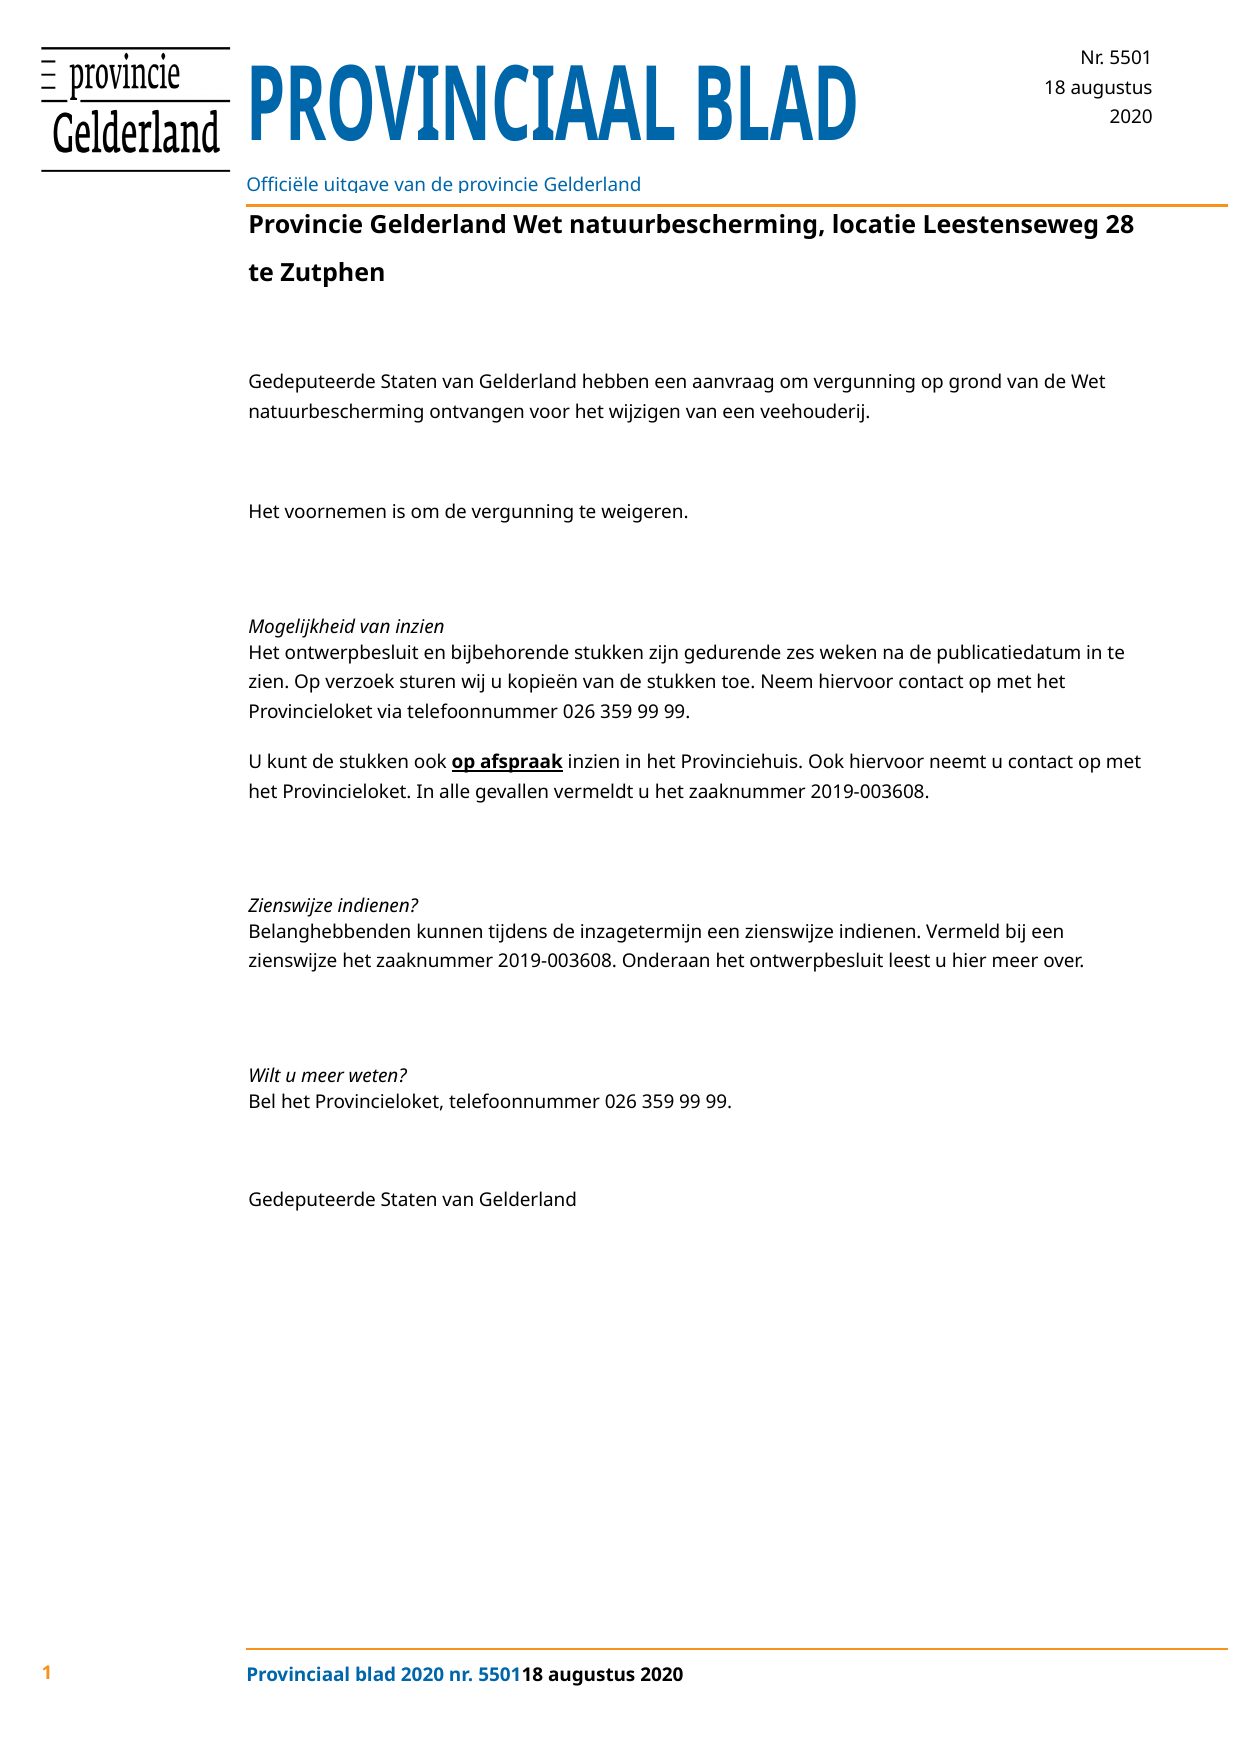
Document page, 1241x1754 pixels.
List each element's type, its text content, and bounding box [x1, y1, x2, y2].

text Het voornemen is om de vergunning te weigeren. [248, 499, 1152, 524]
text Het ontwerpbesluit en bijbehorende stukken zijn gedurende zes weken na de publicatiedatum in te zien. Op verzoek sturen wij u kopieën van de stukken toe. Neem hiervoor contact op met het Provincieloket via telefoonnummer 026 359 99 99. [248, 639, 1152, 724]
text Bel het Provincieloket, telefoonnummer 026 359 99 99. [248, 1088, 1152, 1113]
picture [41, 47, 231, 172]
text Wilt u meer weten? [248, 1062, 1152, 1088]
text Provincie Gelderland Wet natuurbescherming, locatie Leestenseweg 28 te Zutphen [248, 207, 1152, 288]
text U kunt de stukken ook op afspraak inzien in het Provinciehuis. Ook hiervoor neemt u contact op met het Provincieloket. In alle gevallen vermeldt u het zaaknummer 2019-003608. [248, 748, 1152, 804]
text Gedeputeerde Staten van Gelderland [248, 1186, 1152, 1212]
text Mogelijkheid van inzien [248, 613, 1152, 639]
text Zienswijze indienen? [248, 892, 1152, 918]
text Belanghebbenden kunnen tijdens de inzagetermijn een zienswijze indienen. Vermeld bij een zienswijze het zaaknummer 2019-003608. Onderaan het ontwerpbesluit leest u hier meer over. [248, 918, 1152, 973]
text Gedeputeerde Staten van Gelderland hebben een aanvraag om vergunning op grond van de Wet natuurbescherming ontvangen voor het wijzigen van een veehouderij. [248, 368, 1152, 424]
